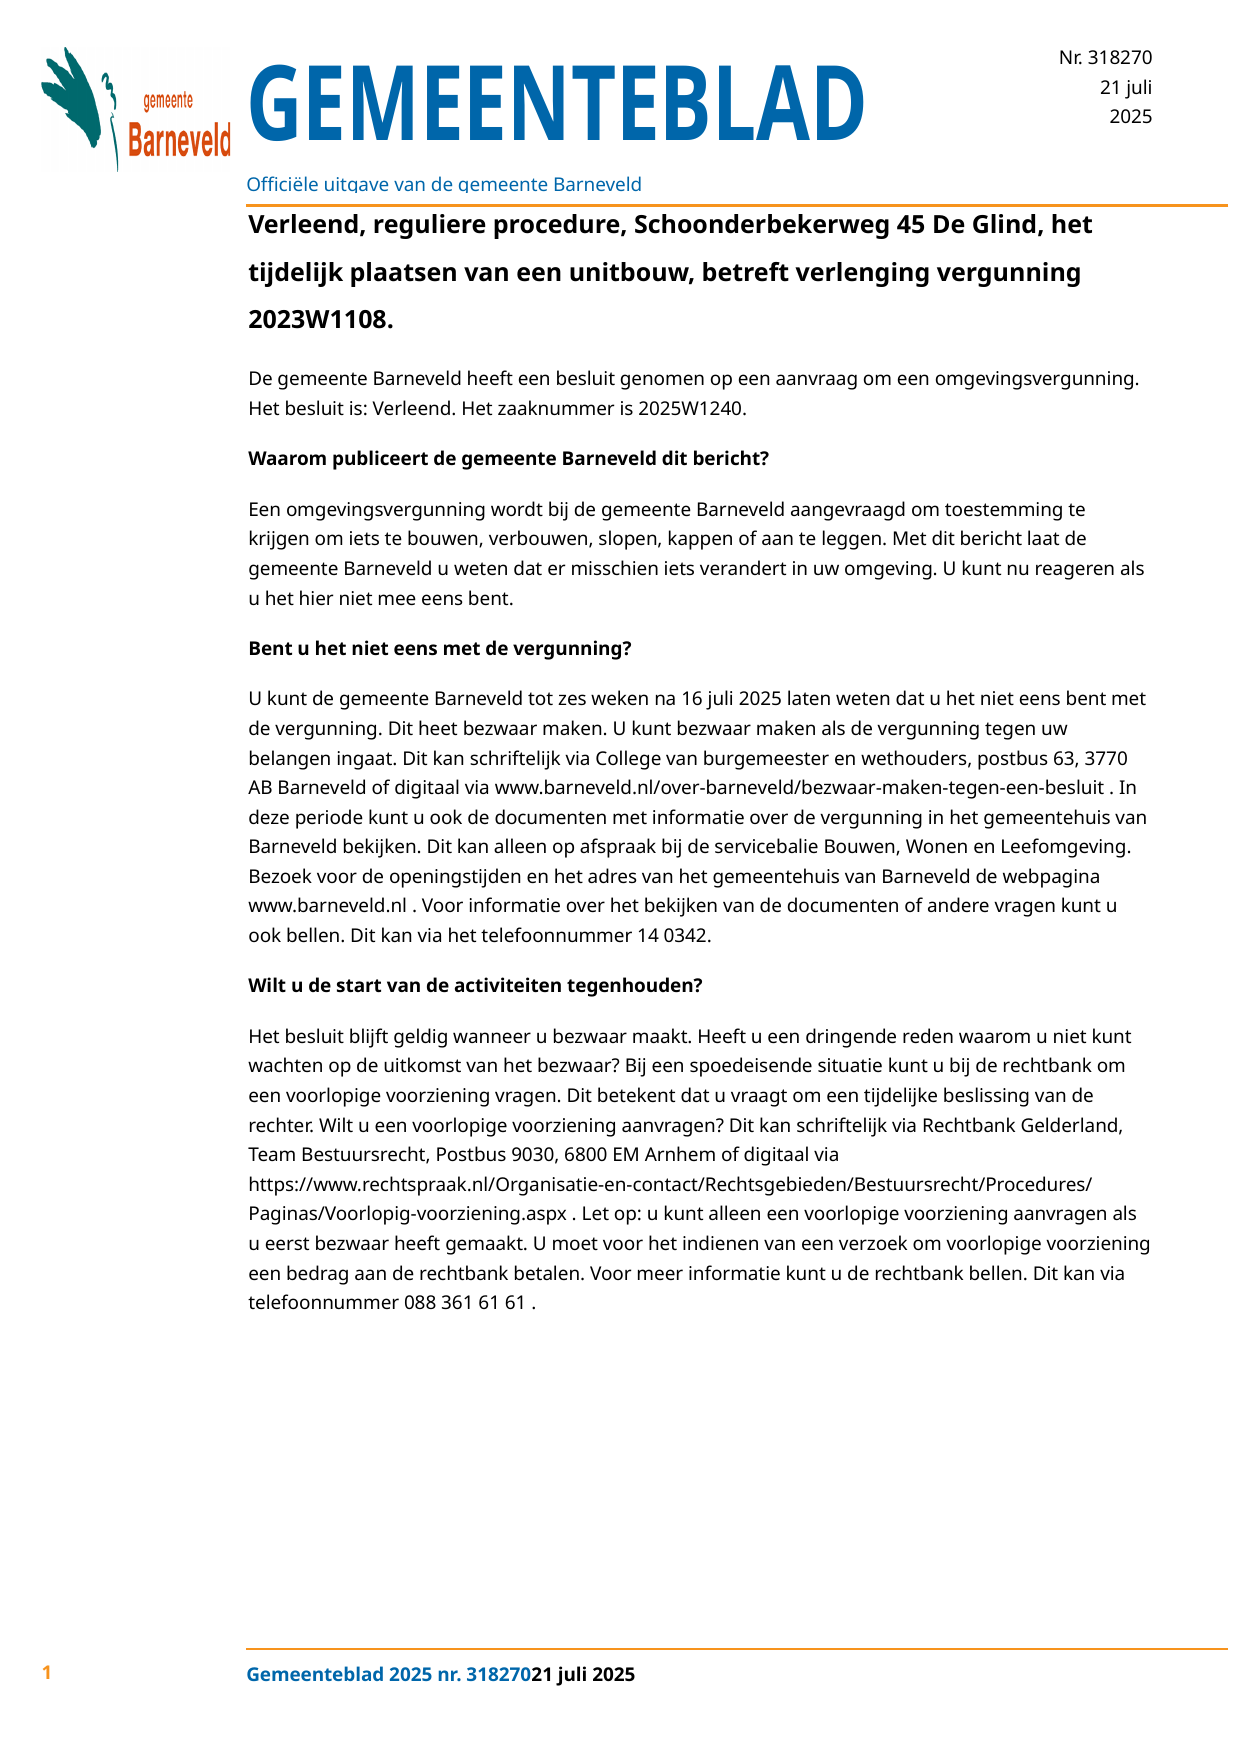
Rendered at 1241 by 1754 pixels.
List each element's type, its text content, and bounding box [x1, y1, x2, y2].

text U kunt de gemeente Barneveld tot zes weken na 16 juli 2025 laten weten dat u het niet eens bent met de vergunning. Dit heet bezwaar maken. U kunt bezwaar maken als de vergunning tegen uw belangen ingaat. Dit kan schriftelijk via College van burgemeester en wethouders, postbus 63, 3770 AB Barneveld of digitaal via www.barneveld.nl/over-barneveld/bezwaar-maken-tegen-een-besluit . In deze periode kunt u ook de documenten met informatie over de vergunning in het gemeentehuis van Barneveld bekijken. Dit kan alleen op afspraak bij de servicebalie Bouwen, Wonen en Leefomgeving. Bezoek voor de openingstijden en het adres van het gemeentehuis van Barneveld de webpagina www.barneveld.nl . Voor informatie over het bekijken van de documenten of andere vragen kunt u ook bellen. Dit kan via het telefoonnummer 14 0342. [248, 686, 1152, 948]
text De gemeente Barneveld heeft een besluit genomen op een aanvraag om een omgevingsvergunning. Het besluit is: Verleend. Het zaaknummer is 2025W1240. [248, 366, 1152, 421]
text Verleend, reguliere procedure, Schoonderbekerweg 45 De Glind, het tijdelijk plaatsen van een unitbouw, betreft verlenging vergunning 2023W1108. [248, 207, 1152, 336]
text Wilt u de start van de activiteiten tegenhouden? [248, 973, 1152, 998]
text Een omgevingsvergunning wordt bij de gemeente Barneveld aangevraagd om toestemming te krijgen om iets te bouwen, verbouwen, slopen, kappen of aan te leggen. Met dit bericht laat de gemeente Barneveld u weten dat er misschien iets verandert in uw omgeving. U kunt nu reageren als u het hier niet mee eens bent. [248, 496, 1152, 610]
picture [41, 47, 231, 172]
text Bent u het niet eens met de vergunning? [248, 635, 1152, 661]
text Waarom publiceert de gemeente Barneveld dit bericht? [248, 446, 1152, 471]
text Het besluit blijft geldig wanneer u bezwaar maakt. Heeft u een dringende reden waarom u niet kunt wachten op de uitkomst van het bezwaar? Bij een spoedeisende situatie kunt u bij de rechtbank om een voorlopige voorziening vragen. Dit betekent dat u vraagt om een tijdelijke beslissing van de rechter. Wilt u een voorlopige voorziening aanvragen? Dit kan schriftelijk via Rechtbank Gelderland, Team Bestuursrecht, Postbus 9030, 6800 EM Arnhem of digitaal via https://www.rechtspraak.nl/Organisatie-en-contact/Rechtsgebieden/Bestuursrecht/Procedures/Paginas/Voorlopig-voorziening.aspx . Let op: u kunt alleen een voorlopige voorziening aanvragen als u eerst bezwaar heeft gemaakt. U moet voor het indienen van een verzoek om voorlopige voorziening een bedrag aan de rechtbank betalen. Voor meer informatie kunt u de rechtbank bellen. Dit kan via telefoonnummer 088 361 61 61 . [248, 1023, 1152, 1315]
